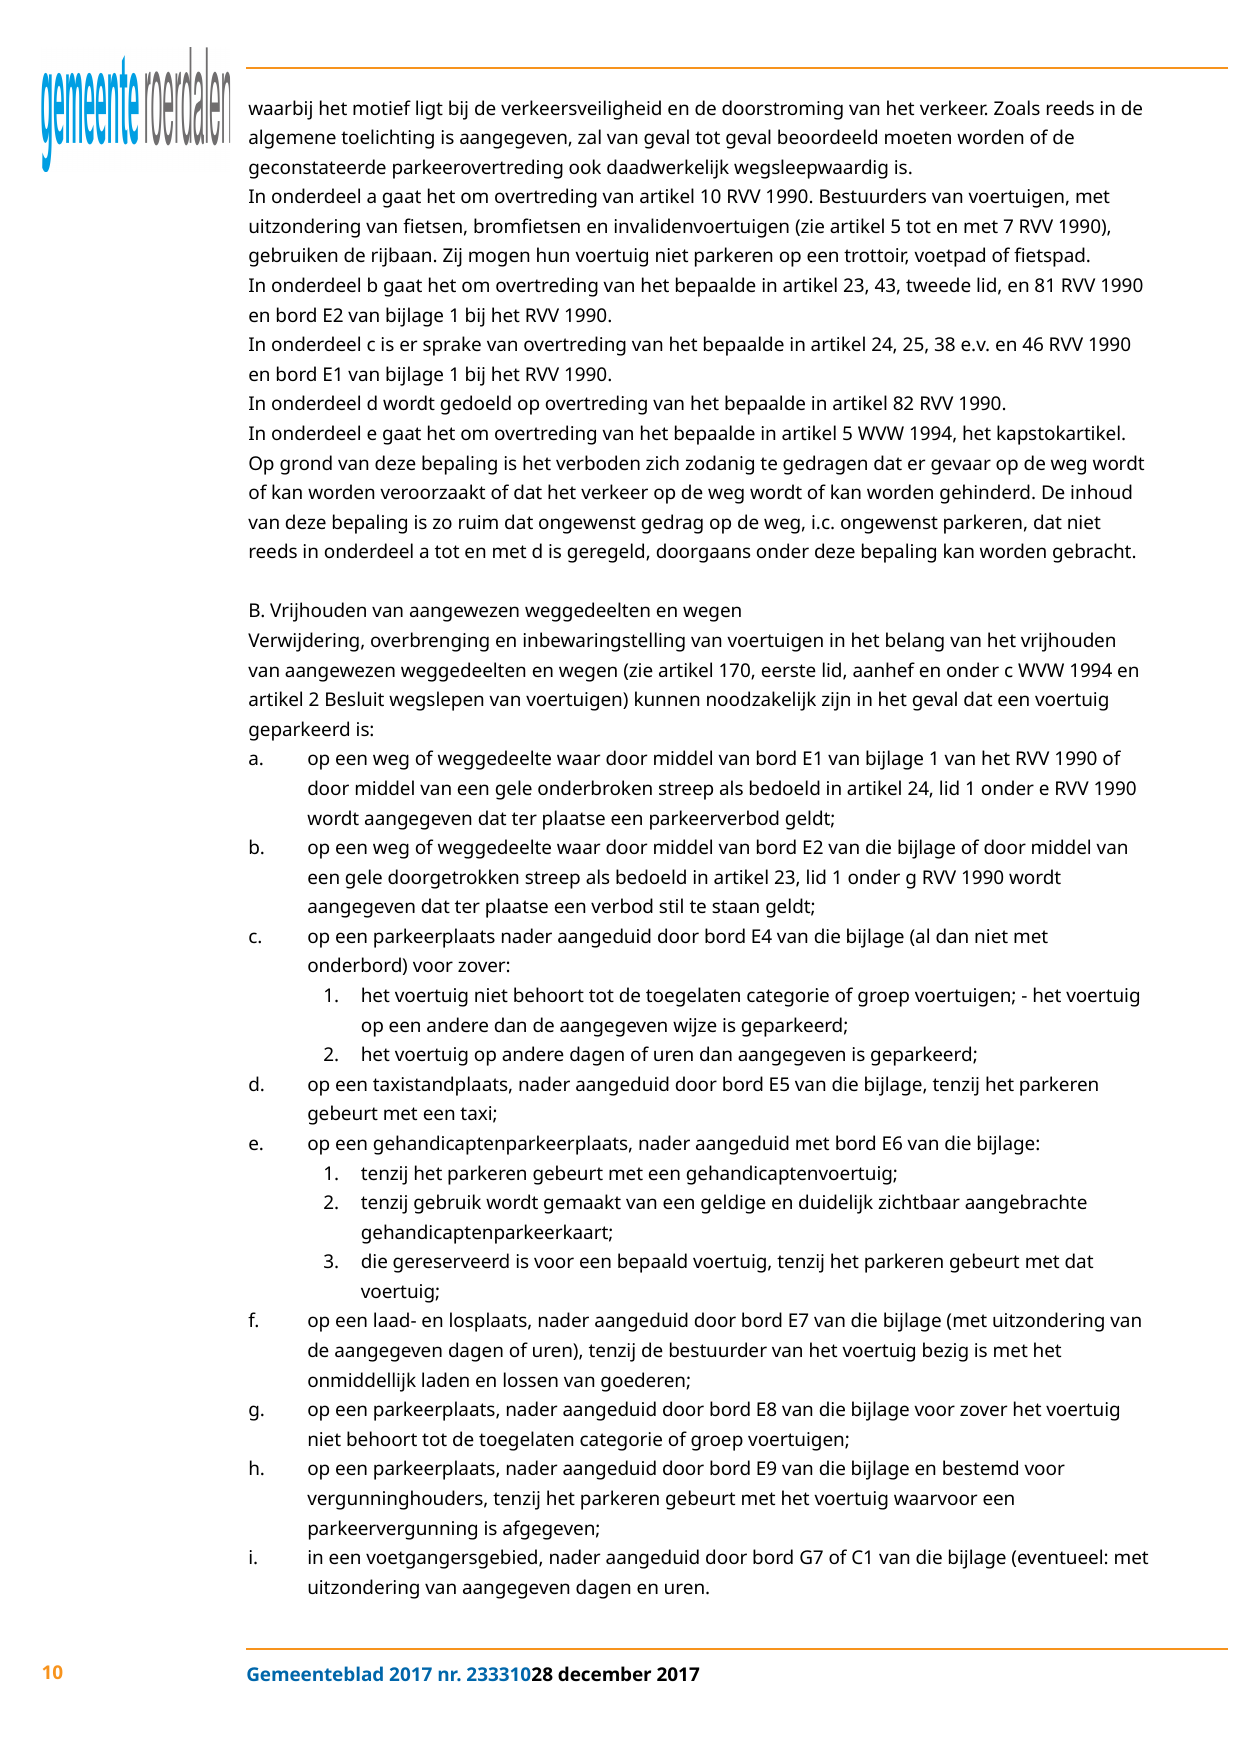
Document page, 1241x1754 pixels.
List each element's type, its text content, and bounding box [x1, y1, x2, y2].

list in een voetgangersgebied, nader aangeduid door bord G7 of C1 van die bijlage (eventueel: met uitzondering van aangegeven dagen en uren. [248, 1544, 1152, 1600]
text In onderdeel c is er sprake van overtreding van het bepaalde in artikel 24, 25, 38 e.v. en 46 RVV 1990 en bord E1 van bijlage 1 bij het RVV 1990. [248, 331, 1152, 387]
text In onderdeel d wordt gedoeld op overtreding van het bepaalde in artikel 82 RVV 1990. [248, 391, 1152, 416]
list op een laad- en losplaats, nader aangeduid door bord E7 van die bijlage (met uitzondering van de aangegeven dagen of uren), tenzij de bestuurder van het voertuig bezig is met het onmiddellijk laden en lossen van goederen; [248, 1308, 1152, 1393]
list op een weg of weggedeelte waar door middel van bord E2 van die bijlage of door middel van een gele doorgetrokken streep als bedoeld in artikel 23, lid 1 onder g RVV 1990 wordt aangegeven dat ter plaatse een verbod stil te staan geldt; [248, 834, 1152, 919]
text Verwijdering, overbrenging en inbewaringstelling van voertuigen in het belang van het vrijhouden van aangewezen weggedeelten en wegen (zie artikel 170, eerste lid, aanhef en onder c WVW 1994 en artikel 2 Besluit wegslepen van voertuigen) kunnen noodzakelijk zijn in het geval dat een voertuig geparkeerd is: [248, 627, 1152, 742]
text B. Vrijhouden van aangewezen weggedeelten en wegen [248, 598, 1152, 623]
list op een taxistandplaats, nader aangeduid door bord E5 van die bijlage, tenzij het parkeren gebeurt met een taxi; [248, 1071, 1152, 1126]
picture [41, 134, 48, 172]
list op een weg of weggedeelte waar door middel van bord E1 van bijlage 1 van het RVV 1990 of door middel van een gele onderbroken streep als bedoeld in artikel 24, lid 1 onder e RVV 1990 wordt aangegeven dat ter plaatse een parkeerverbod geldt; [248, 746, 1152, 831]
text In onderdeel b gaat het om overtreding van het bepaalde in artikel 23, 43, tweede lid, en 81 RVV 1990 en bord E2 van bijlage 1 bij het RVV 1990. [248, 272, 1152, 328]
list tenzij het parkeren gebeurt met een gehandicaptenvoertuig; [323, 1160, 1152, 1186]
text In onderdeel e gaat het om overtreding van het bepaalde in artikel 5 WVW 1994, het kapstokartikel. Op grond van deze bepaling is het verboden zich zodanig te gedragen dat er gevaar op de weg wordt of kan worden veroorzaakt of dat het verkeer op de weg wordt of kan worden gehinderd. De inhoud van deze bepaling is zo ruim dat ongewenst gedrag op de weg, i.c. ongewenst parkeren, dat niet reeds in onderdeel a tot en met d is geregeld, doorgaans onder deze bepaling kan worden gebracht. [248, 420, 1152, 564]
list op een parkeerplaats, nader aangeduid door bord E9 van die bijlage en bestemd voor vergunninghouders, tenzij het parkeren gebeurt met het voertuig waarvoor een parkeervergunning is afgegeven; [248, 1456, 1152, 1541]
list op een gehandicaptenparkeerplaats, nader aangeduid met bord E6 van die bijlage: [248, 1130, 1152, 1156]
text In onderdeel a gaat het om overtreding van artikel 10 RVV 1990. Bestuurders van voertuigen, met uitzondering van fietsen, bromfietsen en invalidenvoertuigen (zie artikel 5 tot en met 7 RVV 1990), gebruiken de rijbaan. Zij mogen hun voertuig niet parkeren op een trottoir, voetpad of fietspad. [248, 183, 1152, 268]
list tenzij gebruik wordt gemaakt van een geldige en duidelijk zichtbaar aangebrachte gehandicaptenparkeerkaart; [323, 1189, 1152, 1245]
list het voertuig niet behoort tot de toegelaten categorie of groep voertuigen; - het voertuig op een andere dan de aangegeven wijze is geparkeerd; [323, 982, 1152, 1038]
list op een parkeerplaats nader aangeduid door bord E4 van die bijlage (al dan niet met onderbord) voor zover: [248, 923, 1152, 978]
text waarbij het motief ligt bij de verkeersveiligheid en de doorstroming van het verkeer. Zoals reeds in de algemene toelichting is aangegeven, zal van geval tot geval beoordeeld moeten worden of de geconstateerde parkeerovertreding ook daadwerkelijk wegsleepwaardig is. [248, 95, 1152, 180]
list op een parkeerplaats, nader aangeduid door bord E8 van die bijlage voor zover het voertuig niet behoort tot de toegelaten categorie of groep voertuigen; [248, 1396, 1152, 1452]
picture [41, 47, 231, 172]
list het voertuig op andere dagen of uren dan aangegeven is geparkeerd; [323, 1041, 1152, 1067]
list die gereserveerd is voor een bepaald voertuig, tenzij het parkeren gebeurt met dat voertuig; [323, 1248, 1152, 1304]
